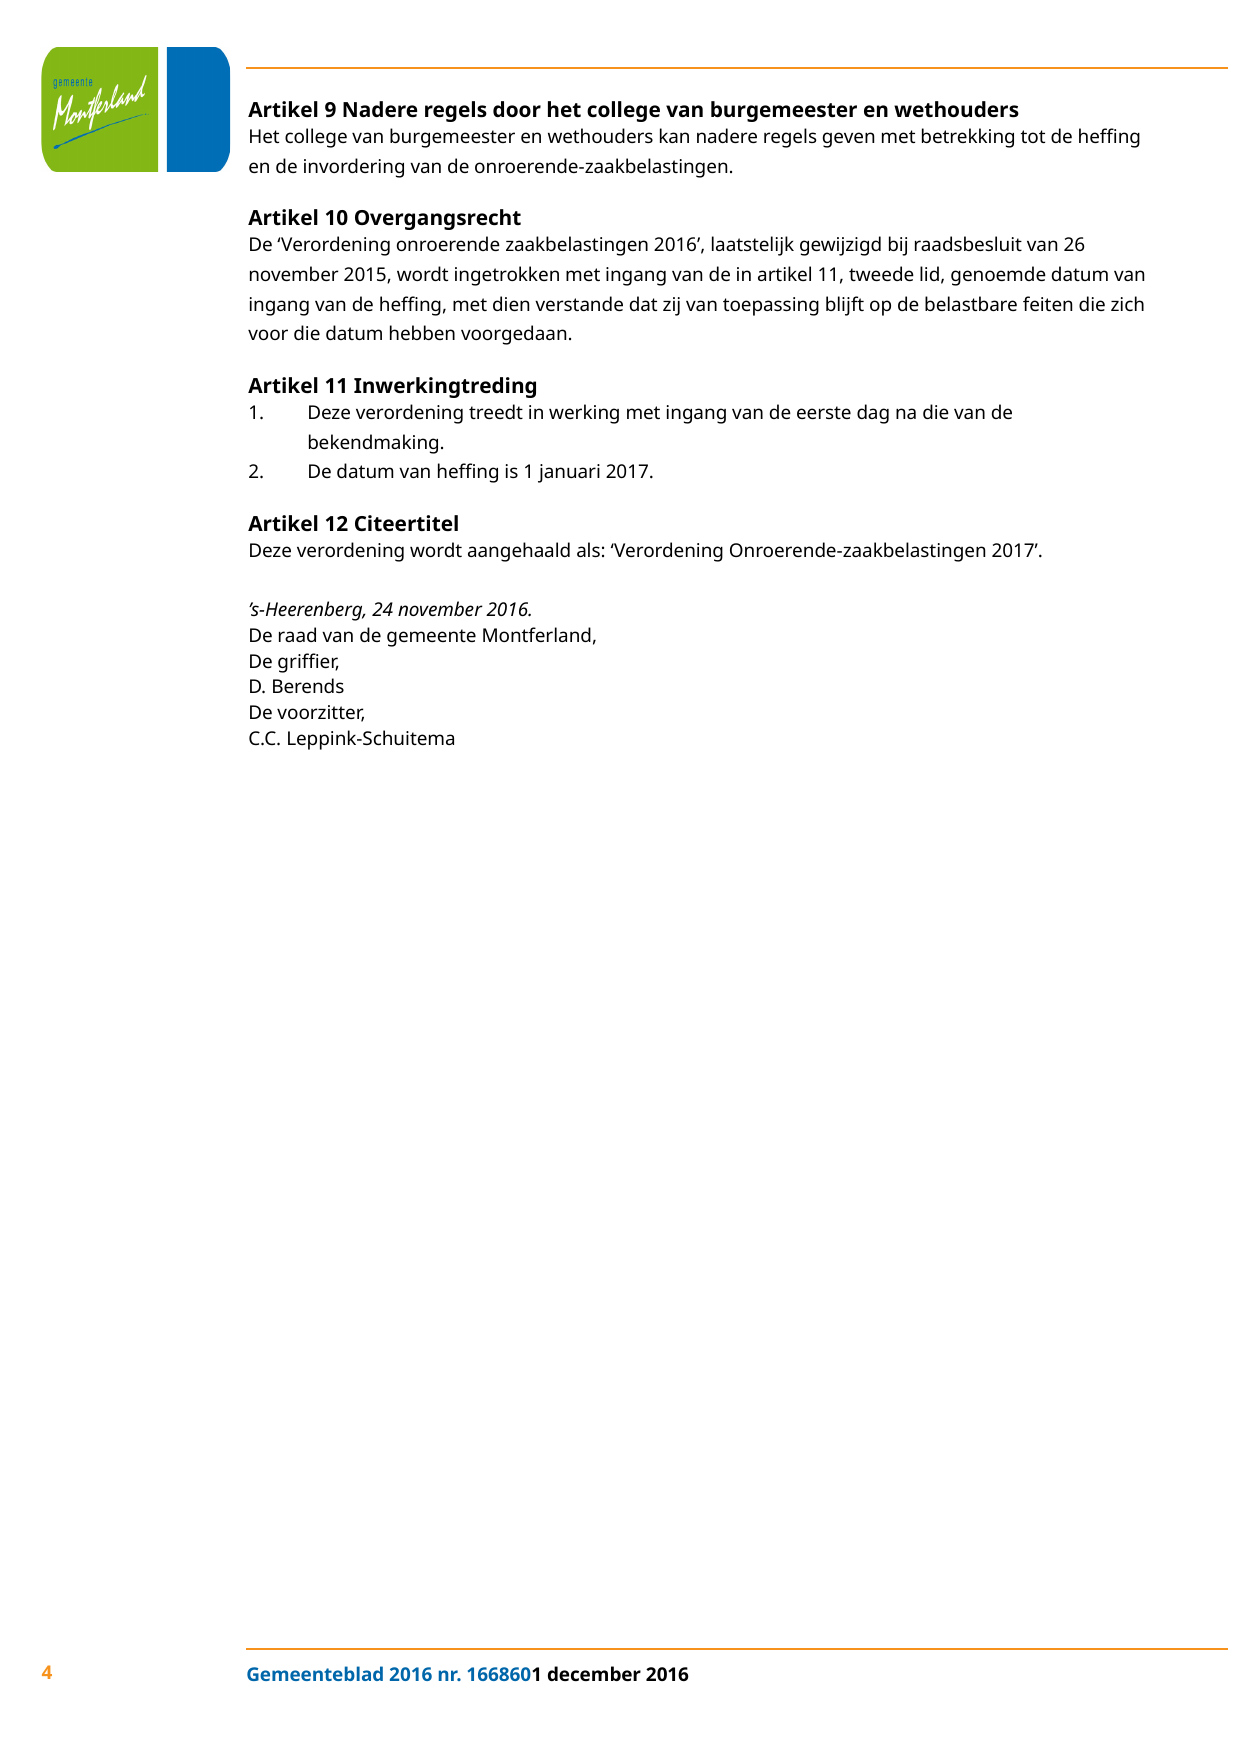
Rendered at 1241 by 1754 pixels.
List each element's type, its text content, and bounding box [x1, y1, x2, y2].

list De datum van heffing is 1 januari 2017. [248, 458, 1152, 484]
text Artikel 12 Citeertitel [248, 509, 1152, 537]
text Artikel 9 Nadere regels door het college van burgemeester en wethouders [248, 95, 1152, 123]
text De voorzitter, [248, 699, 1152, 725]
picture [41, 47, 231, 172]
text D. Berends [248, 674, 1152, 699]
text ’s-Heerenberg, 24 november 2016. [248, 596, 1152, 622]
text Het college van burgemeester en wethouders kan nadere regels geven met betrekking tot de heffing en de invordering van de onroerende-zaakbelastingen. [248, 123, 1152, 178]
text C.C. Leppink-Schuitema [248, 725, 1152, 751]
text De raad van de gemeente Montferland, [248, 622, 1152, 648]
text De ‘Verordening onroerende zaakbelastingen 2016’, laatstelijk gewijzigd bij raadsbesluit van 26 november 2015, wordt ingetrokken met ingang van de in artikel 11, tweede lid, genoemde datum van ingang van de heffing, met dien verstande dat zij van toepassing blijft op de belastbare feiten die zich voor die datum hebben voorgedaan. [248, 232, 1152, 346]
text Deze verordening wordt aangehaald als: ‘Verordening Onroerende-zaakbelastingen 2017’. [248, 537, 1152, 563]
text Artikel 10 Overgangsrecht [248, 203, 1152, 232]
text Artikel 11 Inwerkingtreding [248, 371, 1152, 399]
list Deze verordening treedt in werking met ingang van de eerste dag na die van de bekendmaking. [248, 399, 1152, 454]
text De griffier, [248, 648, 1152, 674]
